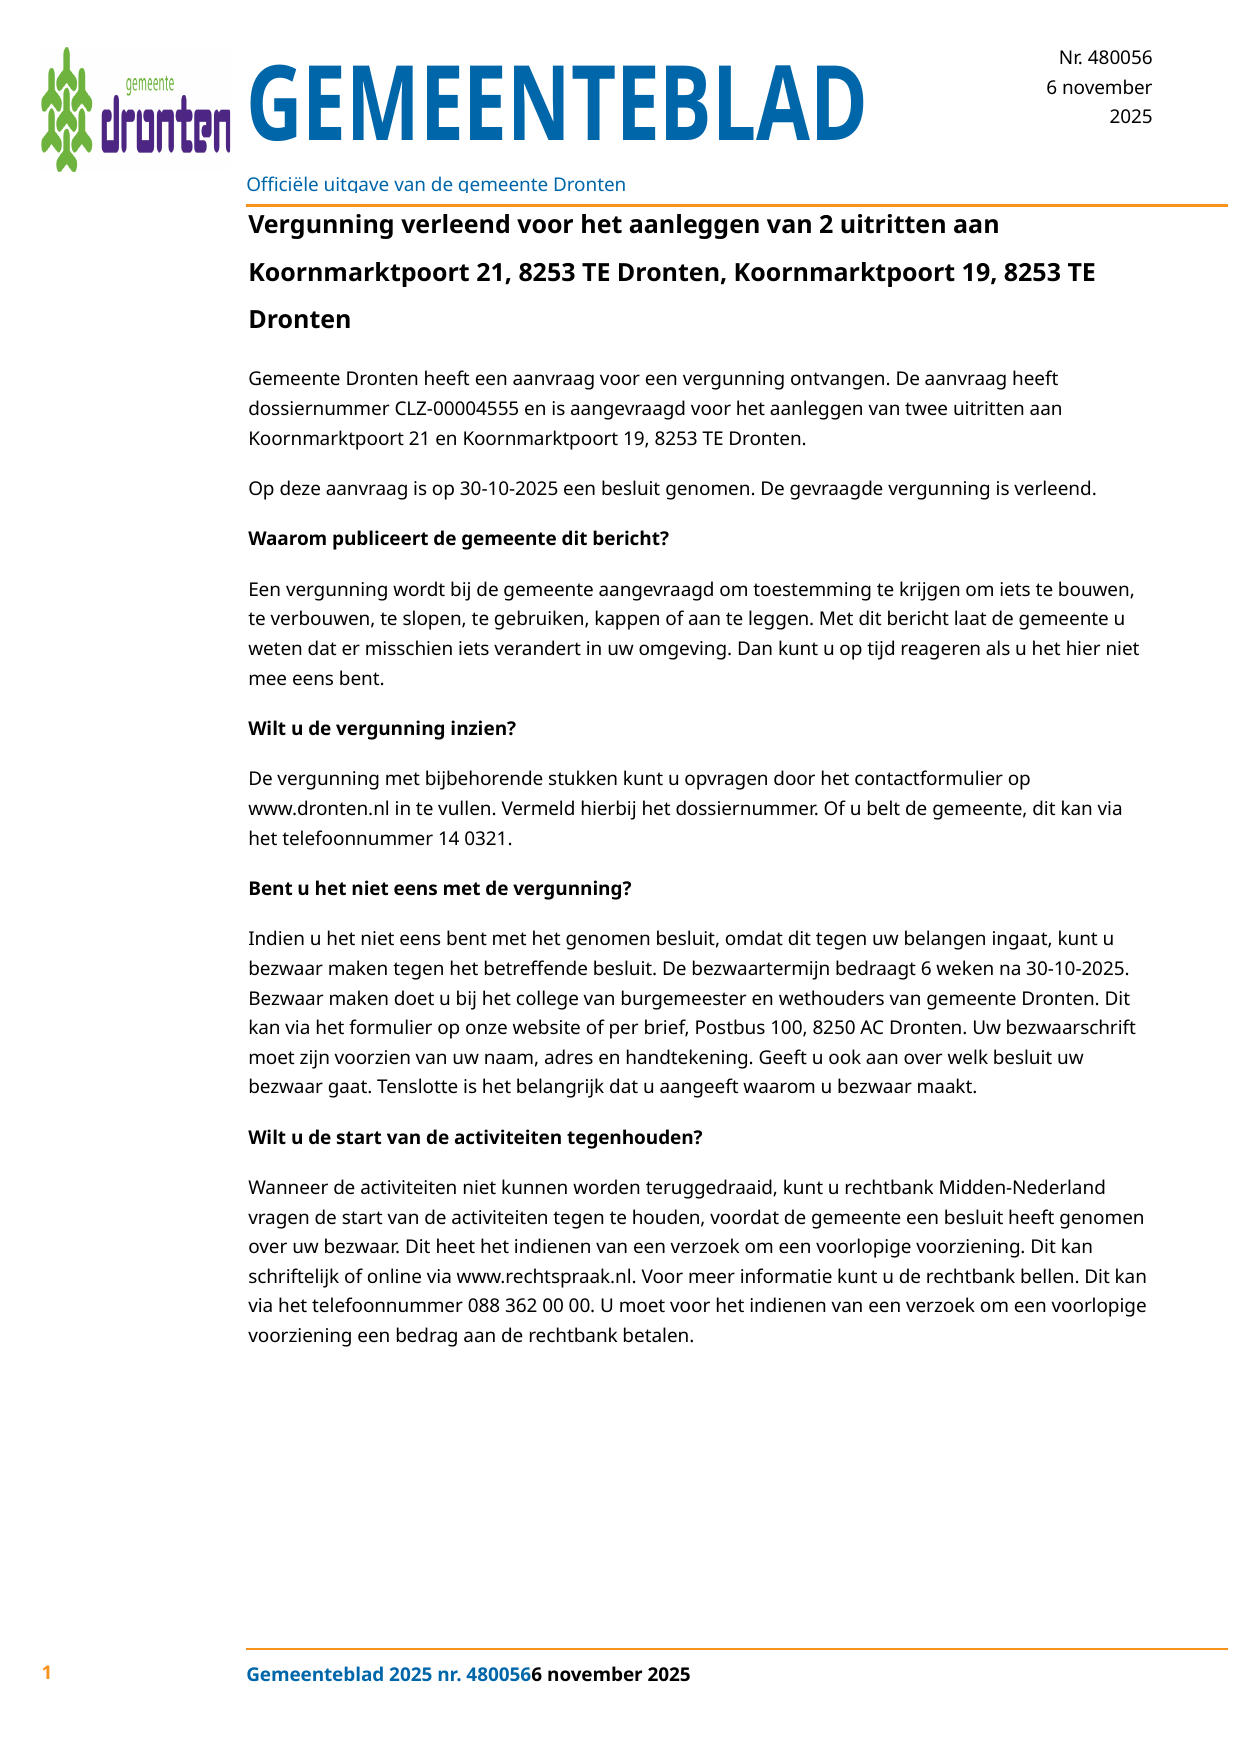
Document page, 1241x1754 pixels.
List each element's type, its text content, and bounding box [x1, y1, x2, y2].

text Vergunning verleend voor het aanleggen van 2 uitritten aan Koornmarktpoort 21, 8253 TE Dronten, Koornmarktpoort 19, 8253 TE Dronten [248, 207, 1152, 336]
text De vergunning met bijbehorende stukken kunt u opvragen door het contactformulier op www.dronten.nl in te vullen. Vermeld hierbij het dossiernummer. Of u belt de gemeente, dit kan via het telefoonnummer 14 0321. [248, 766, 1152, 850]
text Wilt u de start van de activiteiten tegenhouden? [248, 1124, 1152, 1149]
text Wilt u de vergunning inzien? [248, 715, 1152, 741]
text Bent u het niet eens met de vergunning? [248, 875, 1152, 901]
text Indien u het niet eens bent met het genomen besluit, omdat dit tegen uw belangen ingaat, kunt u bezwaar maken tegen het betreffende besluit. De bezwaartermijn bedraagt 6 weken na 30-10-2025. Bezwaar maken doet u bij het college van burgemeester en wethouders van gemeente Dronten. Dit kan via het formulier op onze website of per brief, Postbus 100, 8250 AC Dronten. Uw bezwaarschrift moet zijn voorzien van uw naam, adres en handtekening. Geeft u ook aan over welk besluit uw bezwaar gaat. Tenslotte is het belangrijk dat u aangeeft waarom u bezwaar maakt. [248, 926, 1152, 1099]
text Op deze aanvraag is op 30-10-2025 een besluit genomen. De gevraagde vergunning is verleend. [248, 475, 1152, 501]
picture [41, 47, 231, 172]
text Een vergunning wordt bij de gemeente aangevraagd om toestemming te krijgen om iets te bouwen, te verbouwen, te slopen, te gebruiken, kappen of aan te leggen. Met dit bericht laat de gemeente u weten dat er misschien iets verandert in uw omgeving. Dan kunt u op tijd reageren als u het hier niet mee eens bent. [248, 576, 1152, 690]
text Waarom publiceert de gemeente dit bericht? [248, 526, 1152, 551]
text Gemeente Dronten heeft een aanvraag voor een vergunning ontvangen. De aanvraag heeft dossiernummer CLZ-00004555 en is aangevraagd voor het aanleggen van twee uitritten aan Koornmarktpoort 21 en Koornmarktpoort 19, 8253 TE Dronten. [248, 366, 1152, 450]
text Wanneer de activiteiten niet kunnen worden teruggedraaid, kunt u rechtbank Midden-Nederland vragen de start van de activiteiten tegen te houden, voordat de gemeente een besluit heeft genomen over uw bezwaar. Dit heet het indienen van een verzoek om een voorlopige voorziening. Dit kan schriftelijk of online via www.rechtspraak.nl. Voor meer informatie kunt u de rechtbank bellen. Dit kan via het telefoonnummer 088 362 00 00. U moet voor het indienen van een verzoek om een voorlopige voorziening een bedrag aan de rechtbank betalen. [248, 1174, 1152, 1348]
